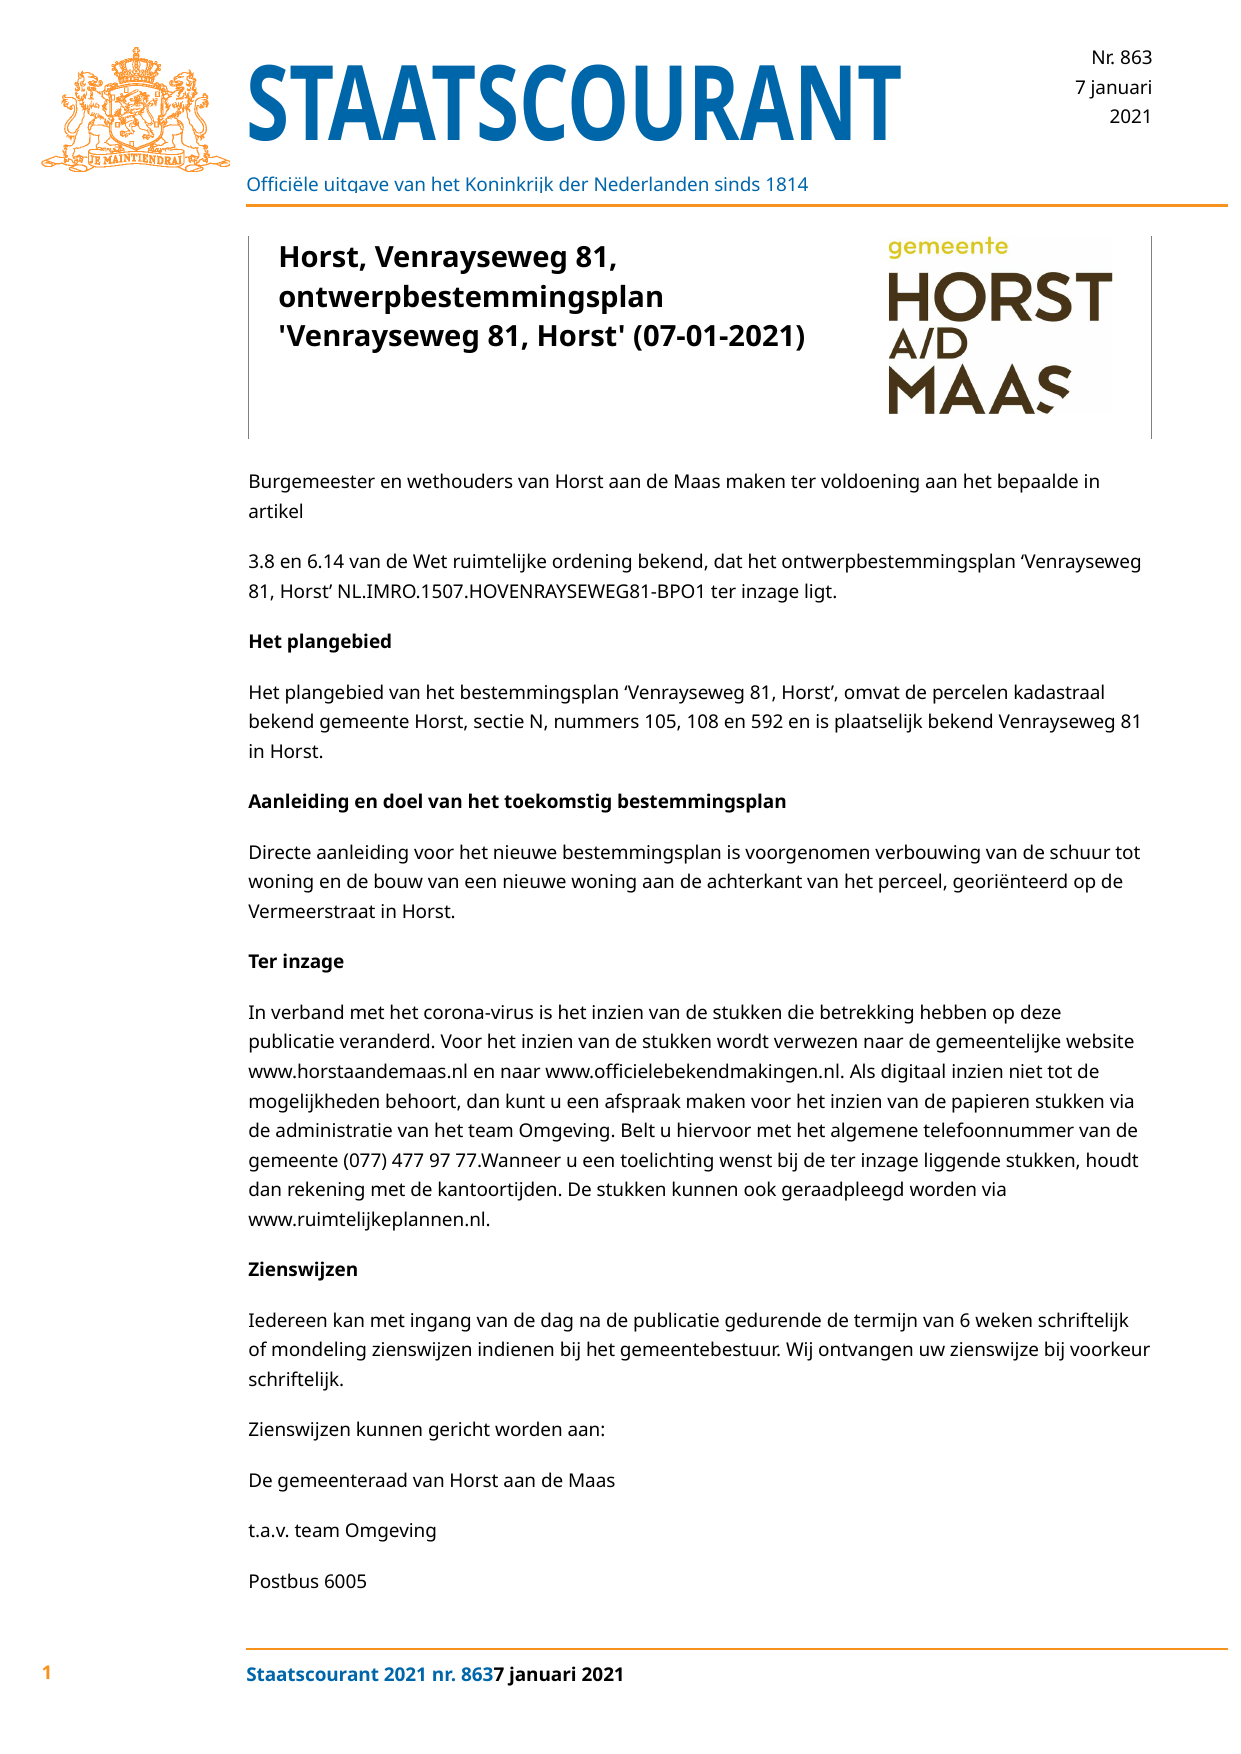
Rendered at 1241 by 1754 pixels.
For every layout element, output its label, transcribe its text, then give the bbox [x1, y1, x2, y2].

text Ter inzage [248, 949, 1152, 974]
text Postbus 6005 [248, 1568, 1152, 1593]
text Directe aanleiding voor het nieuwe bestemmingsplan is voorgenomen verbouwing van de schuur tot woning en de bouw van een nieuwe woning aan de achterkant van het perceel, georiënteerd op de Vermeerstraat in Horst. [248, 839, 1152, 924]
text 3.8 en 6.14 van de Wet ruimtelijke ordening bekend, dat het ontwerpbestemmingsplan ‘Venrayseweg 81, Horst’ NL.IMRO.1507.HOVENRAYSEWEG81-BPO1 ter inzage ligt. [248, 549, 1152, 604]
table_header [850, 236, 888, 413]
text Het plangebied [248, 629, 1152, 654]
text In verband met het corona-virus is het inzien van de stukken die betrekking hebben op deze publicatie veranderd. Voor het inzien van de stukken wordt verwezen naar de gemeentelijke website www.horstaandemaas.nl en naar www.officielebekendmakingen.nl. Als digitaal inzien niet tot de mogelijkheden behoort, dan kunt u een afspraak maken voor het inzien van de papieren stukken via de administratie van het team Omgeving. Belt u hiervoor met het algemene telefoonnummer van de gemeente (077) 477 97 77.Wanneer u een toelichting wenst bij de ter inzage liggende stukken, houdt dan rekening met de kantoortijden. De stukken kunnen ook geraadpleegd worden via www.ruimtelijkeplannen.nl. [248, 999, 1152, 1232]
text Zienswijzen [248, 1257, 1152, 1282]
text t.a.v. team Omgeving [248, 1517, 1152, 1543]
text Aanleiding en doel van het toekomstig bestemmingsplan [248, 789, 1152, 814]
text Iedereen kan met ingang van de dag na de publicatie gedurende de termijn van 6 weken schriftelijk of mondeling zienswijzen indienen bij het gemeentebestuur. Wij ontvangen uw zienswijze bij voorkeur schriftelijk. [248, 1307, 1152, 1392]
text Burgemeester en wethouders van Horst aan de Maas maken ter voldoening aan het bepaalde in artikel [248, 469, 1152, 524]
text Het plangebied van het bestemmingsplan ‘Venrayseweg 81, Horst’, omvat de percelen kadastraal bekend gemeente Horst, sectie N, nummers 105, 108 en 592 en is plaatselijk bekend Venrayseweg 81 in Horst. [248, 679, 1152, 764]
picture [41, 47, 231, 172]
picture [888, 236, 1113, 414]
table_header Horst, Venrayseweg 81, ontwerpbestemmingsplan 'Venrayseweg 81, Horst' (07-01-2021) [249, 236, 850, 439]
table_header [1113, 236, 1151, 413]
table_header [850, 414, 1151, 439]
text De gemeenteraad van Horst aan de Maas [248, 1467, 1152, 1493]
text Zienswijzen kunnen gericht worden aan: [248, 1417, 1152, 1442]
